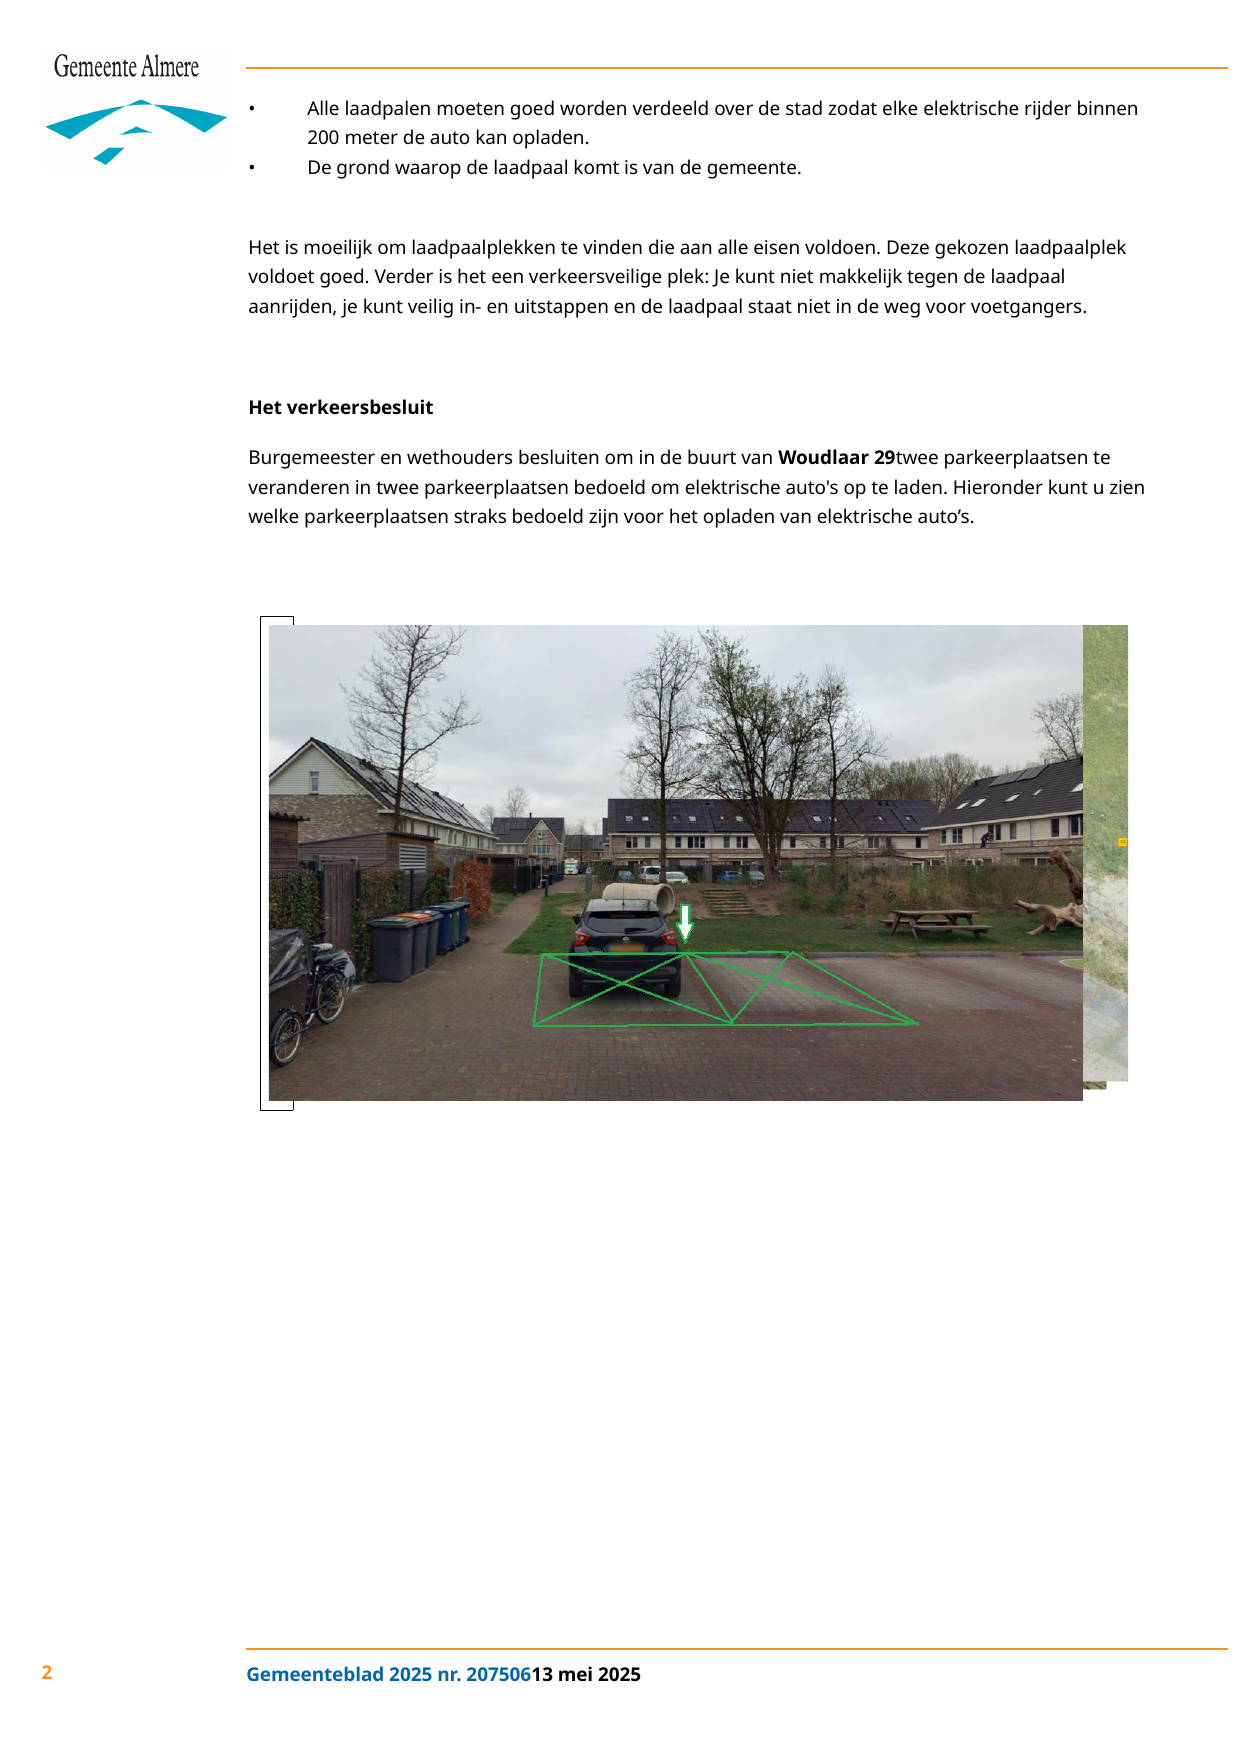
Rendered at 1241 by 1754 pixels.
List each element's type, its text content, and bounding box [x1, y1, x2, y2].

list De grond waarop de laadpaal komt is van de gemeente. [248, 154, 1152, 180]
picture [268, 625, 1129, 1101]
text Burgemeester en wethouders besluiten om in de buurt van Woudlaar 29twee parkeerplaatsen te veranderen in twee parkeerplaatsen bedoeld om elektrische auto's op te laden. Hieronder kunt u zien welke parkeerplaatsen straks bedoeld zijn voor het opladen van elektrische auto’s. [248, 444, 1152, 529]
text Het verkeersbesluit [248, 394, 1152, 420]
list Alle laadpalen moeten goed worden verdeeld over de stad zodat elke elektrische rijder binnen 200 meter de auto kan opladen. [248, 95, 1152, 150]
text Het is moeilijk om laadpaalplekken te vinden die aan alle eisen voldoen. Deze gekozen laadpaalplek voldoet goed. Verder is het een verkeersveilige plek: Je kunt niet makkelijk tegen de laadpaal aanrijden, je kunt veilig in- en uitstappen en de laadpaal staat niet in de weg voor voetgangers. [248, 234, 1152, 319]
picture [41, 47, 231, 172]
